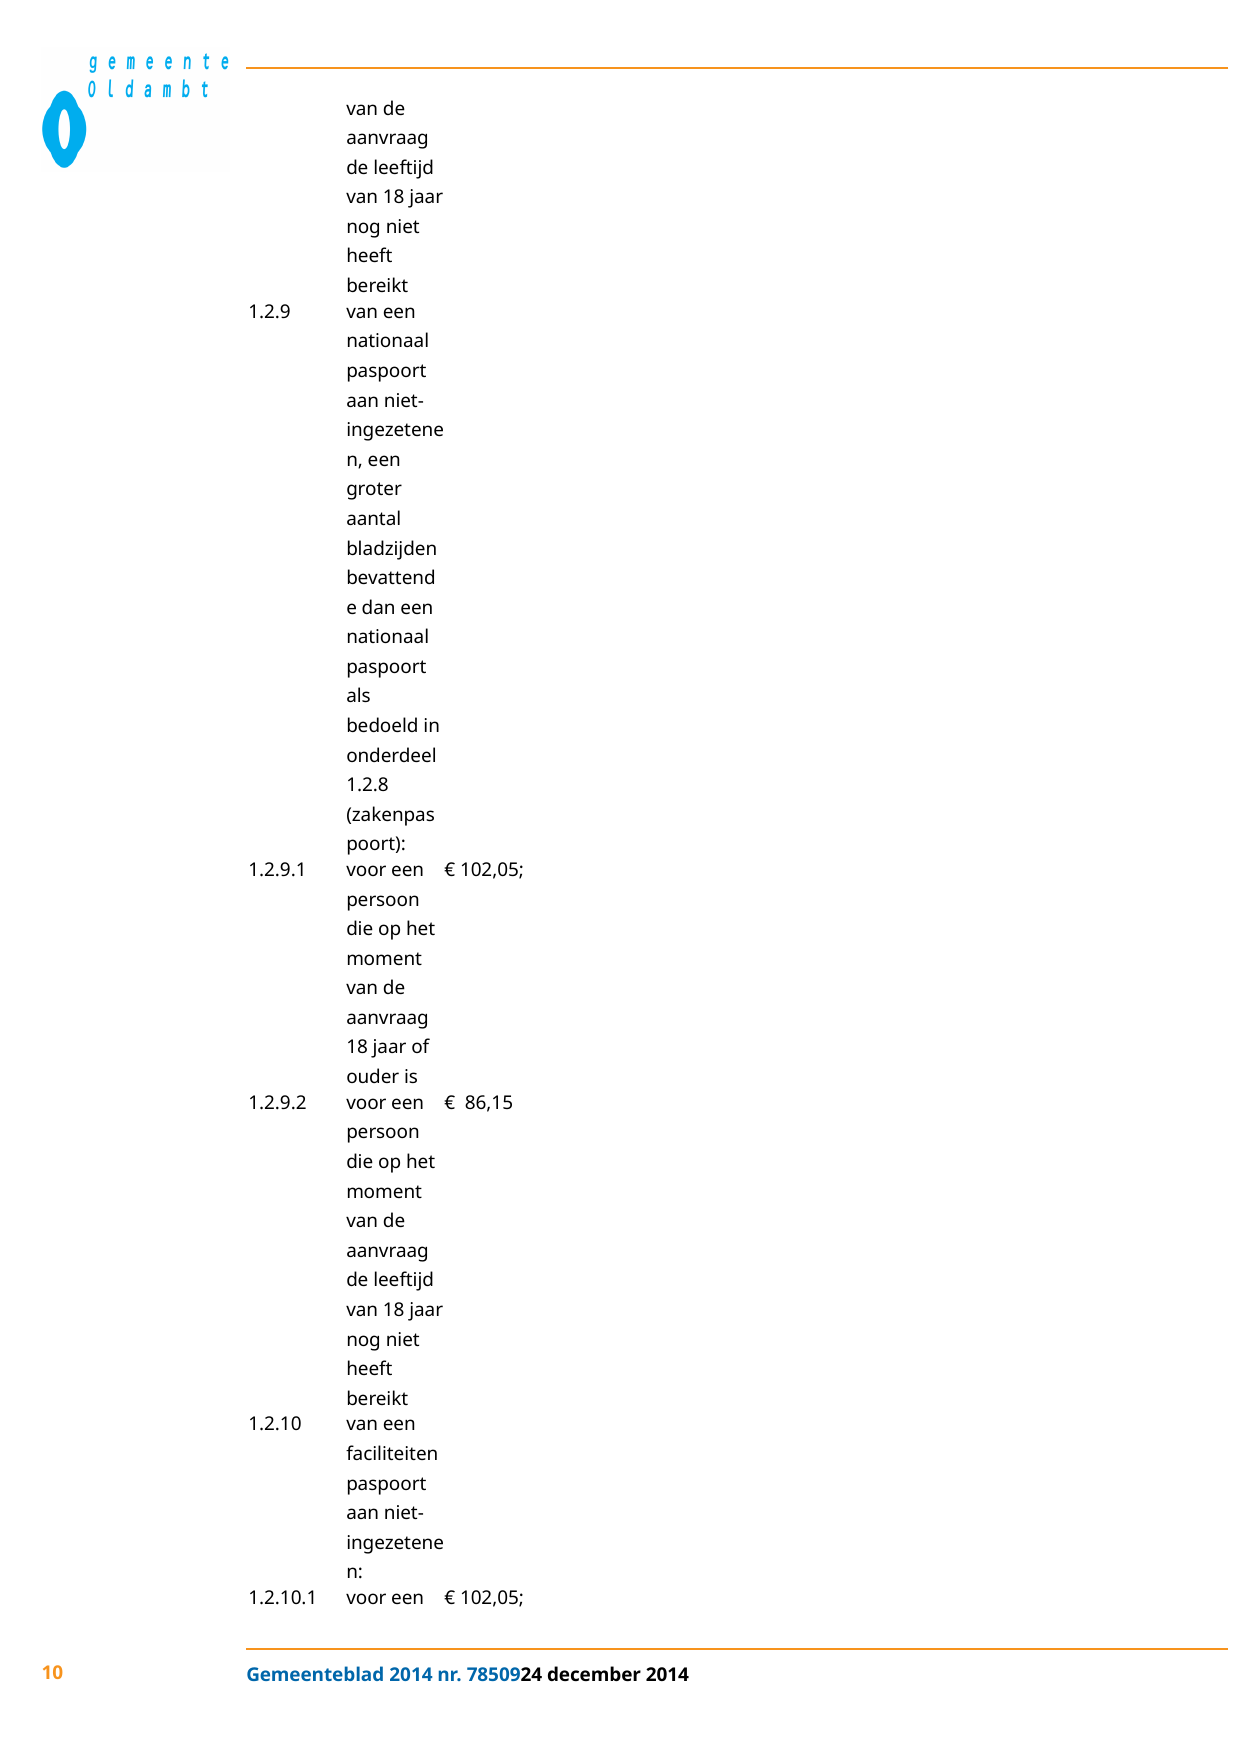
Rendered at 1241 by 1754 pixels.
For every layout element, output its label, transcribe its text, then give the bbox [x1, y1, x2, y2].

table_cell van een faciliteitenpaspoort aan niet-ingezetenen: [346, 1411, 444, 1584]
table_cell voor een [346, 1584, 444, 1610]
table_cell [444, 95, 542, 298]
table_cell € 102,05; [444, 856, 542, 1089]
table_cell van de aanvraag de leeftijd van 18 jaar nog niet heeft bereikt [346, 95, 444, 298]
table_cell [444, 298, 542, 856]
picture [41, 47, 231, 172]
table_cell [444, 1411, 542, 1584]
table_cell € 102,05; [444, 1584, 542, 1610]
table_cell 1.2.10.1 [248, 1584, 346, 1610]
table_cell [248, 95, 346, 298]
table_cell € 86,15 [444, 1089, 542, 1411]
table_cell 1.2.9.2 [248, 1089, 346, 1411]
table_cell 1.2.10 [248, 1411, 346, 1584]
table_cell 1.2.9 [248, 298, 346, 856]
table_cell voor een persoon die op het moment van de aanvraag 18 jaar of ouder is [346, 856, 444, 1089]
table_cell 1.2.9.1 [248, 856, 346, 1089]
table_cell voor een persoon die op het moment van de aanvraag de leeftijd van 18 jaar nog niet heeft bereikt [346, 1089, 444, 1411]
table_cell van een nationaal paspoort aan niet-ingezetenen, een groter aantal bladzijden bevattende dan een nationaal paspoort als bedoeld in onderdeel 1.2.8 (zakenpaspoort): [346, 298, 444, 856]
